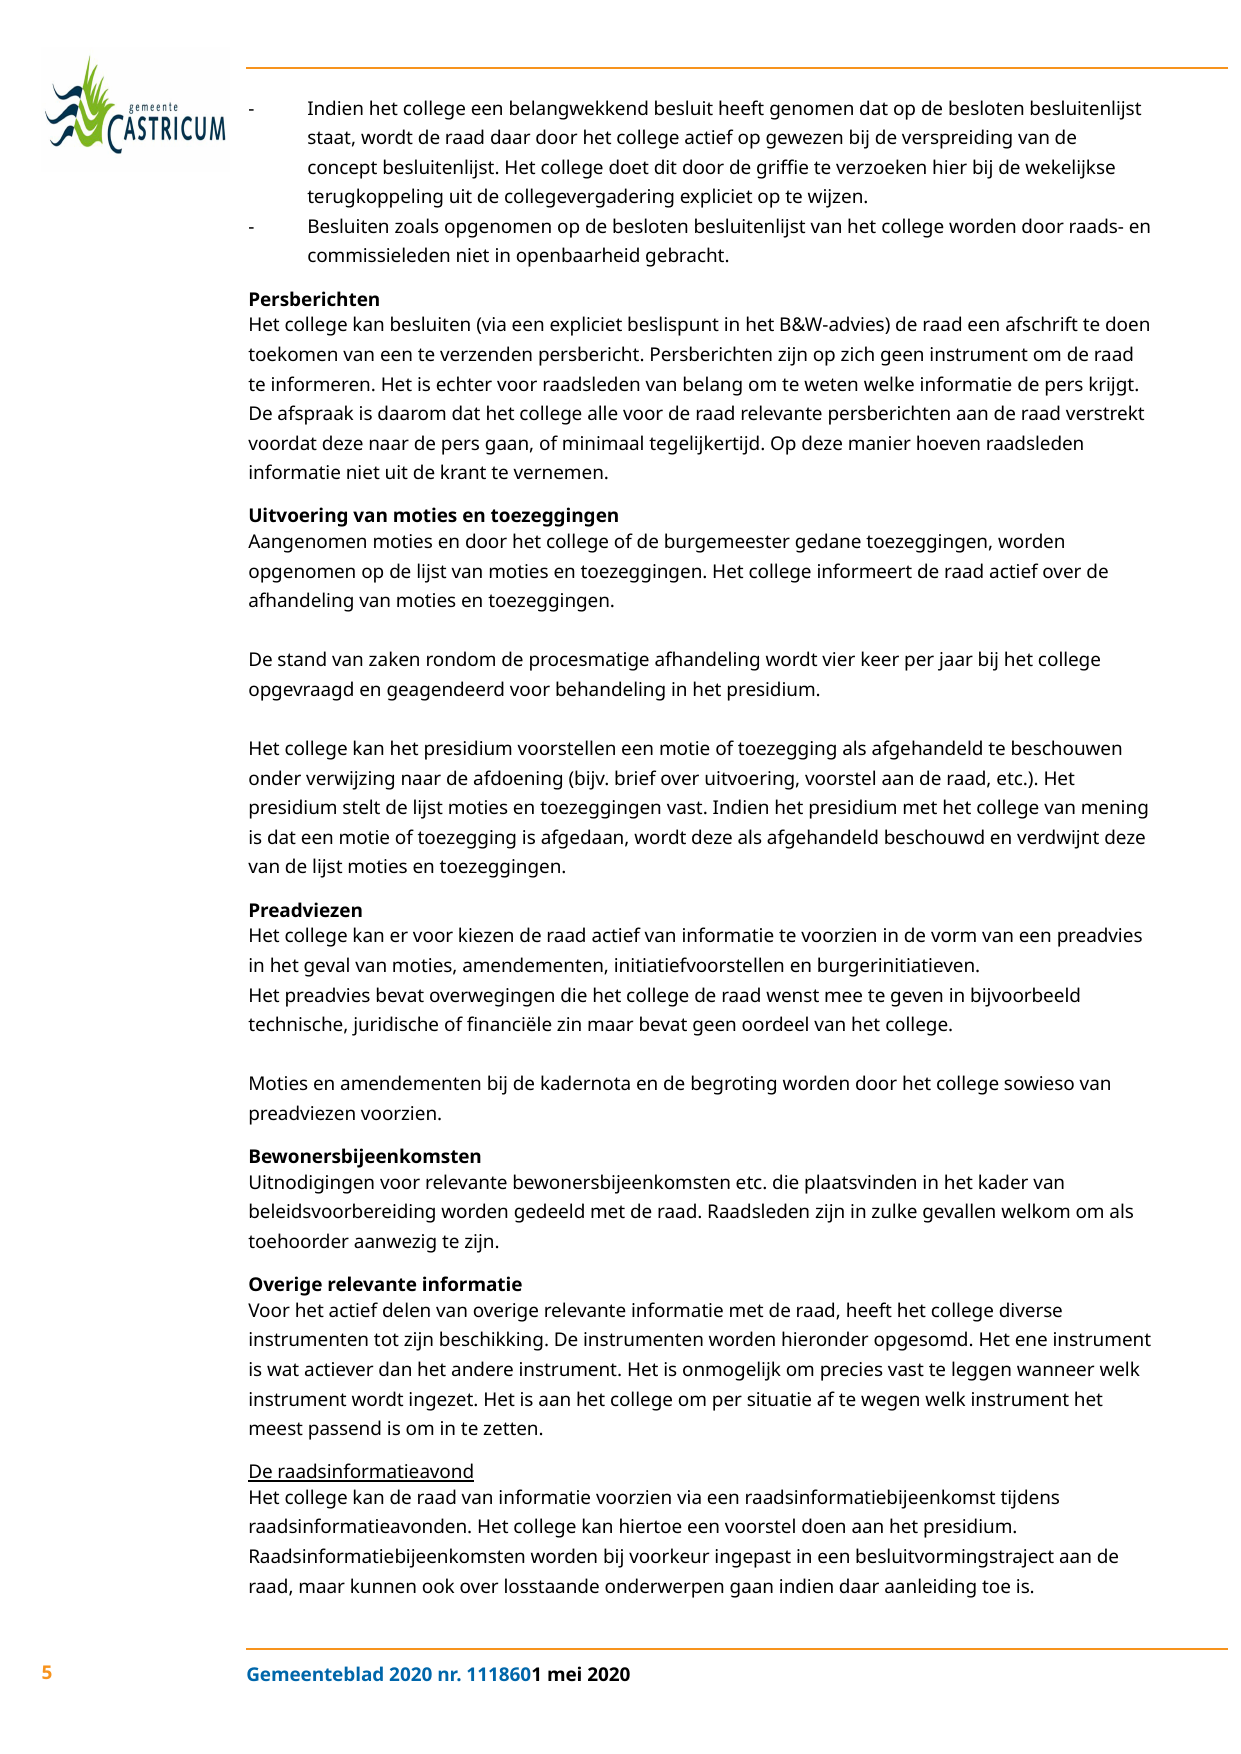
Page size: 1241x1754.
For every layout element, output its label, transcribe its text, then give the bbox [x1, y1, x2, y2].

text Het college kan besluiten (via een expliciet beslispunt in het B&W-advies) de raad een afschrift te doen toekomen van een te verzenden persbericht. Persberichten zijn op zich geen instrument om de raad te informeren. Het is echter voor raadsleden van belang om te weten welke informatie de pers krijgt. De afspraak is daarom dat het college alle voor de raad relevante persberichten aan de raad verstrekt voordat deze naar de pers gaan, of minimaal tegelijkertijd. Op deze manier hoeven raadsleden informatie niet uit de krant te vernemen. [248, 312, 1152, 485]
text Overige relevante informatie [248, 1271, 1152, 1297]
text Moties en amendementen bij de kadernota en de begroting worden door het college sowieso van preadviezen voorzien. [248, 1071, 1152, 1126]
text Voor het actief delen van overige relevante informatie met de raad, heeft het college diverse instrumenten tot zijn beschikking. De instrumenten worden hieronder opgesomd. Het ene instrument is wat actiever dan het andere instrument. Het is onmogelijk om precies vast te leggen wanneer welk instrument wordt ingezet. Het is aan het college om per situatie af te wegen welk instrument het meest passend is om in te zetten. [248, 1297, 1152, 1441]
text Het college kan het presidium voorstellen een motie of toezegging als afgehandeld te beschouwen onder verwijzing naar de afdoening (bijv. brief over uitvoering, voorstel aan de raad, etc.). Het presidium stelt de lijst moties en toezeggingen vast. Indien het presidium met het college van mening is dat een motie of toezegging is afgedaan, wordt deze als afgehandeld beschouwd en verdwijnt deze van de lijst moties en toezeggingen. [248, 735, 1152, 879]
text Uitvoering van moties en toezeggingen [248, 503, 1152, 528]
list Indien het college een belangwekkend besluit heeft genomen dat op de besloten besluitenlijst staat, wordt de raad daar door het college actief op gewezen bij de verspreiding van de concept besluitenlijst. Het college doet dit door de griffie te verzoeken hier bij de wekelijkse terugkoppeling uit de collegevergadering expliciet op te wijzen. [248, 95, 1152, 209]
text Aangenomen moties en door het college of de burgemeester gedane toezeggingen, worden opgenomen op de lijst van moties en toezeggingen. Het college informeert de raad actief over de afhandeling van moties en toezeggingen. [248, 528, 1152, 613]
picture [41, 47, 231, 172]
text De raadsinformatieavond [248, 1458, 1152, 1484]
text Bewonersbijeenkomsten [248, 1143, 1152, 1169]
text Uitnodigingen voor relevante bewonersbijeenkomsten etc. die plaatsvinden in het kader van beleidsvoorbereiding worden gedeeld met de raad. Raadsleden zijn in zulke gevallen welkom om als toehoorder aanwezig te zijn. [248, 1169, 1152, 1254]
text Persberichten [248, 286, 1152, 312]
text Het college kan er voor kiezen de raad actief van informatie te voorzien in de vorm van een preadvies in het geval van moties, amendementen, initiatiefvoorstellen en burgerinitiatieven. [248, 923, 1152, 978]
text Het preadvies bevat overwegingen die het college de raad wenst mee te geven in bijvoorbeeld technische, juridische of financiële zin maar bevat geen oordeel van het college. [248, 982, 1152, 1037]
list Besluiten zoals opgenomen op de besloten besluitenlijst van het college worden door raads- en commissieleden niet in openbaarheid gebracht. [248, 213, 1152, 268]
text Het college kan de raad van informatie voorzien via een raadsinformatiebijeenkomst tijdens raadsinformatieavonden. Het college kan hiertoe een voorstel doen aan het presidium. Raadsinformatiebijeenkomsten worden bij voorkeur ingepast in een besluitvormingstraject aan de raad, maar kunnen ook over losstaande onderwerpen gaan indien daar aanleiding toe is. [248, 1484, 1152, 1599]
text Preadviezen [248, 897, 1152, 923]
text De stand van zaken rondom de procesmatige afhandeling wordt vier keer per jaar bij het college opgevraagd en geagendeerd voor behandeling in het presidium. [248, 647, 1152, 702]
